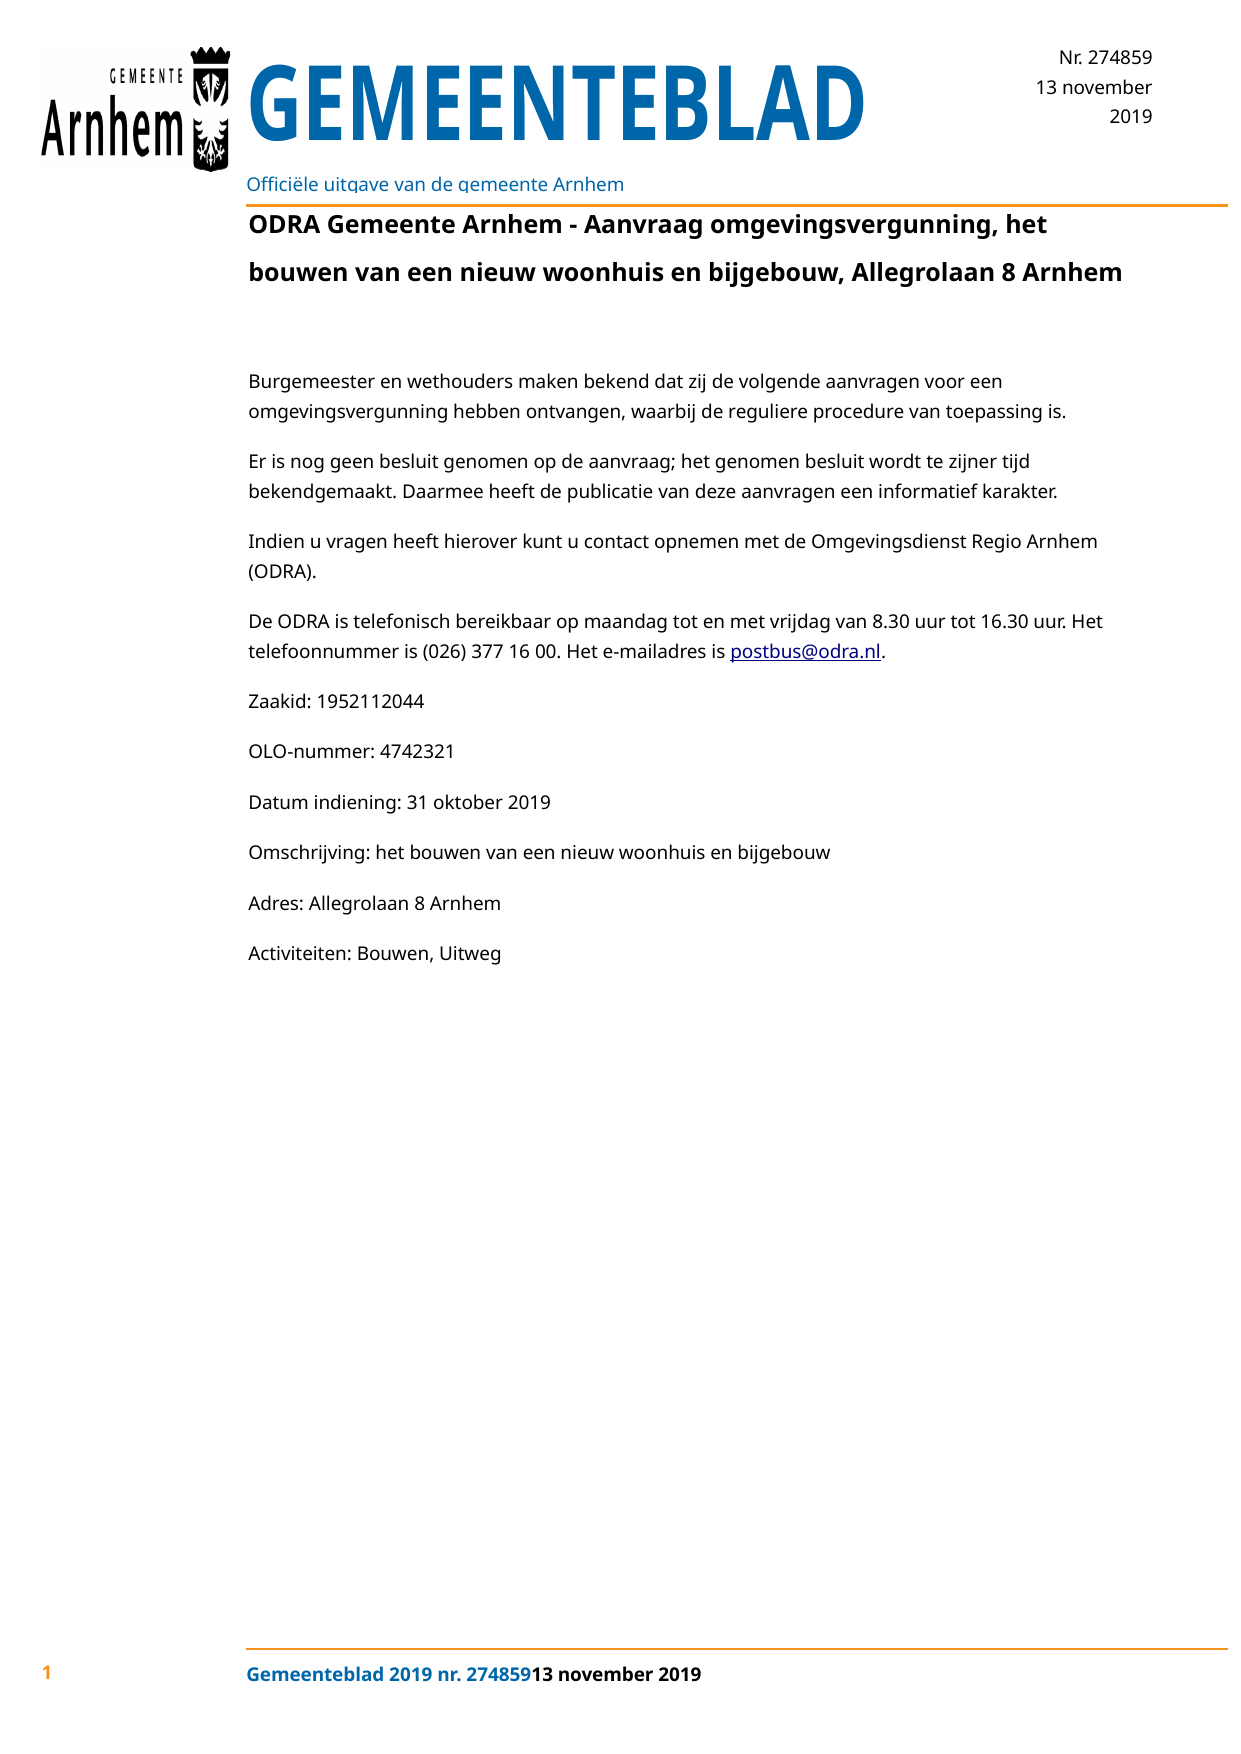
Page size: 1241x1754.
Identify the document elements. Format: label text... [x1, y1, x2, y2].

text Omschrijving: het bouwen van een nieuw woonhuis en bijgebouw [248, 839, 1152, 865]
text Burgemeester en wethouders maken bekend dat zij de volgende aanvragen voor een omgevingsvergunning hebben ontvangen, waarbij de reguliere procedure van toepassing is. [248, 368, 1152, 424]
text Zaakid: 1952112044 [248, 688, 1152, 714]
text Er is nog geen besluit genomen op de aanvraag; het genomen besluit wordt te zijner tijd bekendgemaakt. Daarmee heeft de publicatie van deze aanvragen een informatief karakter. [248, 448, 1152, 504]
text Activiteiten: Bouwen, Uitweg [248, 940, 1152, 966]
picture [41, 47, 231, 172]
text Adres: Allegrolaan 8 Arnhem [248, 890, 1152, 916]
text Indien u vragen heeft hierover kunt u contact opnemen met de Omgevingsdienst Regio Arnhem (ODRA). [248, 528, 1152, 584]
text De ODRA is telefonisch bereikbaar op maandag tot en met vrijdag van 8.30 uur tot 16.30 uur. Het telefoonnummer is (026) 377 16 00. Het e-mailadres is postbus@odra.nl. [248, 608, 1152, 664]
text OLO-nummer: 4742321 [248, 739, 1152, 764]
text Datum indiening: 31 oktober 2019 [248, 789, 1152, 815]
text ODRA Gemeente Arnhem - Aanvraag omgevingsvergunning, het bouwen van een nieuw woonhuis en bijgebouw, Allegrolaan 8 Arnhem [248, 207, 1152, 288]
